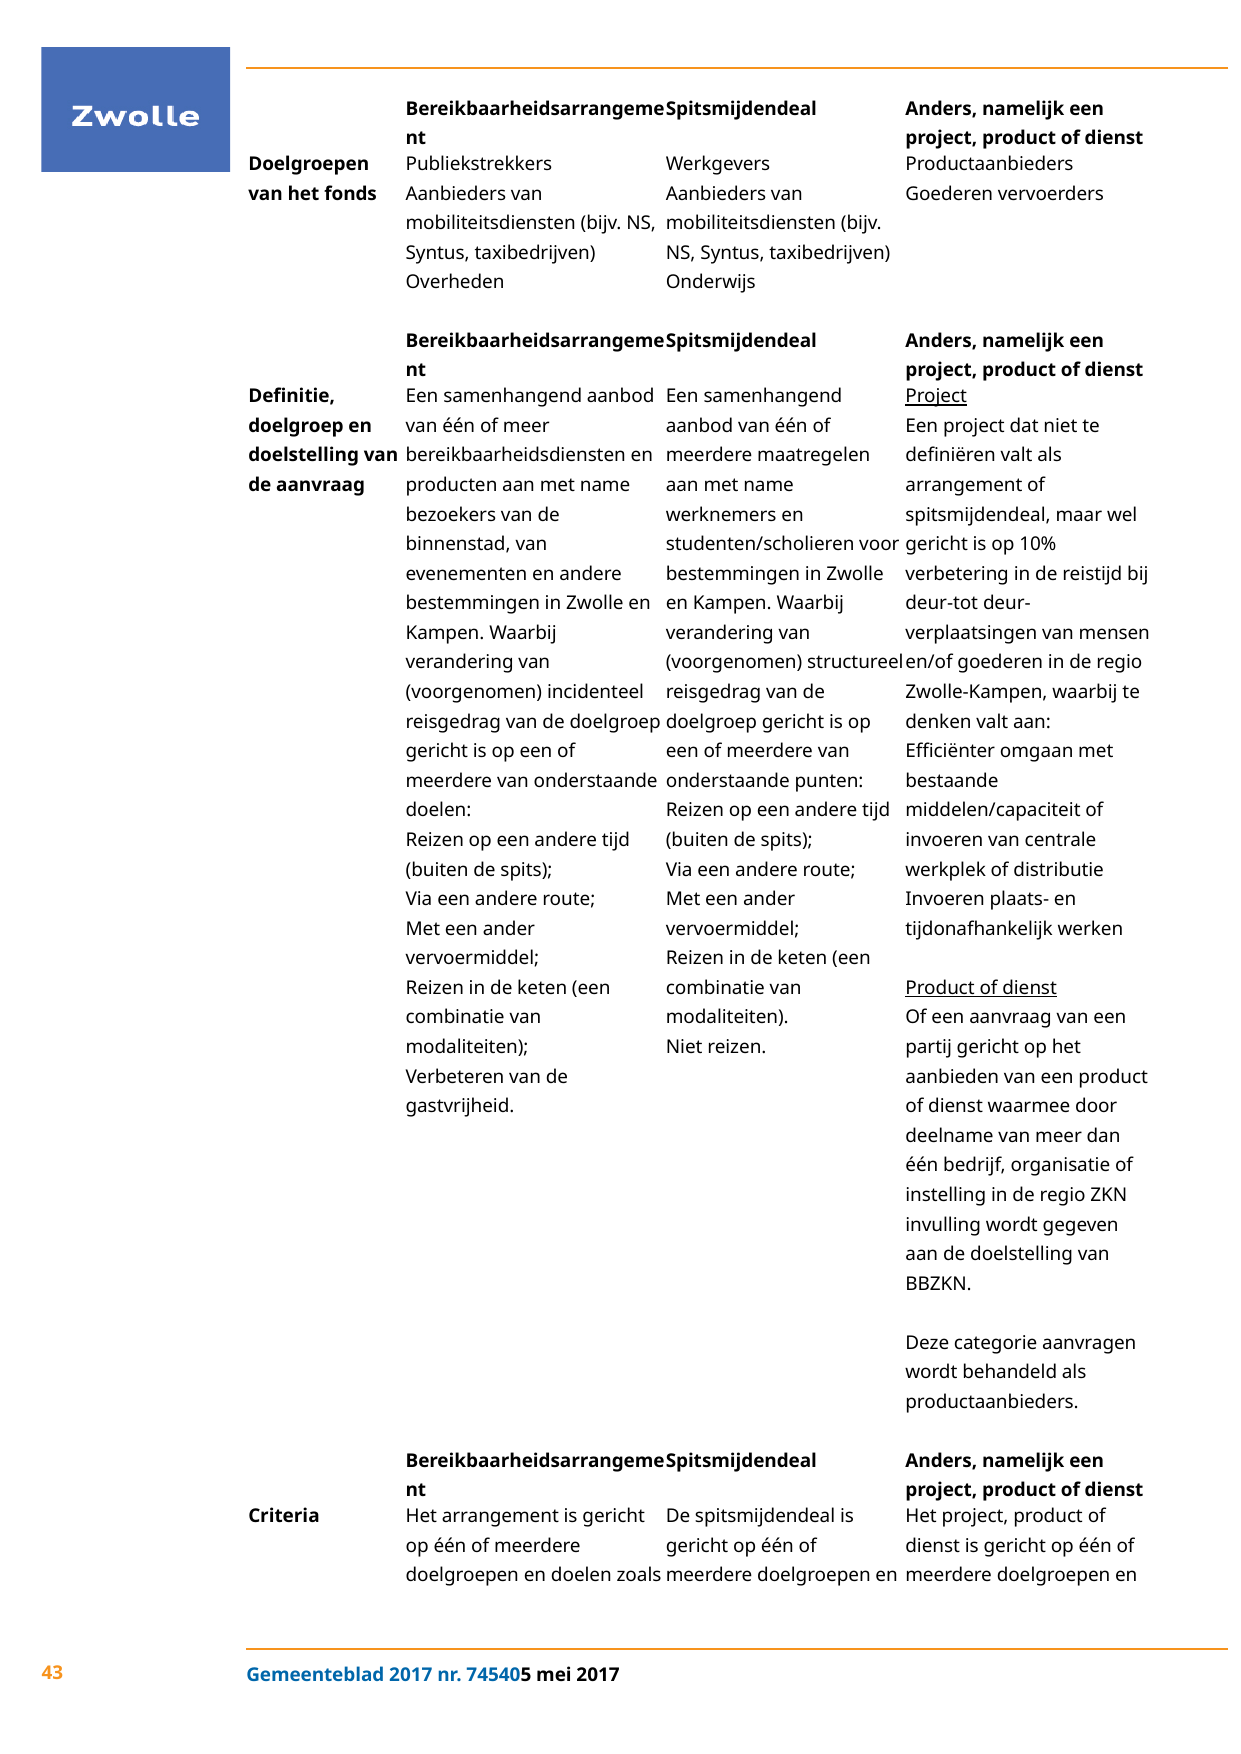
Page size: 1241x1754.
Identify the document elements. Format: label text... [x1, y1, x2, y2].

table_cell Doelgroepen van het fonds [248, 150, 405, 294]
table_cell Het arrangement is gericht op één of meerdere doelgroepen en doelen zoals [405, 1502, 666, 1587]
table_cell Het project, product of dienst is gericht op één of meerdere doelgroepen en [905, 1502, 1152, 1587]
table_header Spitsmijdendeal [666, 327, 905, 382]
table_header [248, 327, 405, 382]
table_cell Publiekstrekkers Aanbieders van mobiliteitsdiensten (bijv. NS, Syntus, taxibedrijven) Overheden [405, 150, 666, 294]
table_cell Definitie, doelgroep en doelstelling van de aanvraag [248, 383, 405, 1414]
table_header Bereikbaarheidsarrangement [405, 95, 666, 150]
table_header Anders, namelijk een project, product of dienst [905, 327, 1152, 382]
table_cell Productaanbieders Goederen vervoerders [905, 150, 1152, 294]
table_cell Een samenhangend aanbod van één of meerdere maatregelen aan met name werknemers en studenten/scholieren voor bestemmingen in Zwolle en Kampen. Waarbij verandering van (voorgenomen) structureel reisgedrag van de doelgroep gericht is op een of meerdere van onderstaande punten: Reizen op een andere tijd (buiten de spits); Via een andere route; Met een ander vervoermiddel; Reizen in de keten (een combinatie van modaliteiten). Niet reizen. [666, 383, 905, 1414]
table_header Spitsmijdendeal [666, 1447, 905, 1502]
table_header Anders, namelijk een project, product of dienst [905, 1447, 1152, 1502]
table_header Spitsmijdendeal [666, 95, 905, 150]
table_header Bereikbaarheidsarrangement [405, 327, 666, 382]
picture [41, 47, 231, 172]
table_header Anders, namelijk een project, product of dienst [905, 95, 1152, 150]
table_header Bereikbaarheidsarrangement [405, 1447, 666, 1502]
table_cell Project Een project dat niet te definiëren valt als arrangement of spitsmijdendeal, maar wel gericht is op 10% verbetering in de reistijd bij deur-tot deur-verplaatsingen van mensen en/of goederen in de regio Zwolle-Kampen, waarbij te denken valt aan: Efficiënter omgaan met bestaande middelen/capaciteit of invoeren van centrale werkplek of distributie Invoeren plaats- en tijdonafhankelijk werken Product of dienst Of een aanvraag van een partij gericht op het aanbieden van een product of dienst waarmee door deelname van meer dan één bedrijf, organisatie of instelling in de regio ZKN invulling wordt gegeven aan de doelstelling van BBZKN. Deze categorie aanvragen wordt behandeld als productaanbieders. [905, 383, 1152, 1414]
table_header [248, 95, 405, 150]
table_cell Werkgevers Aanbieders van mobiliteitsdiensten (bijv. NS, Syntus, taxibedrijven) Onderwijs [666, 150, 905, 294]
table_cell Criteria [248, 1502, 405, 1587]
table_cell De spitsmijdendeal is gericht op één of meerdere doelgroepen en [666, 1502, 905, 1587]
table_header [248, 1447, 405, 1502]
table_cell Een samenhangend aanbod van één of meer bereikbaarheidsdiensten en producten aan met name bezoekers van de binnenstad, van evenementen en andere bestemmingen in Zwolle en Kampen. Waarbij verandering van (voorgenomen) incidenteel reisgedrag van de doelgroep gericht is op een of meerdere van onderstaande doelen: Reizen op een andere tijd (buiten de spits); Via een andere route; Met een ander vervoermiddel; Reizen in de keten (een combinatie van modaliteiten); Verbeteren van de gastvrijheid. [405, 383, 666, 1414]
